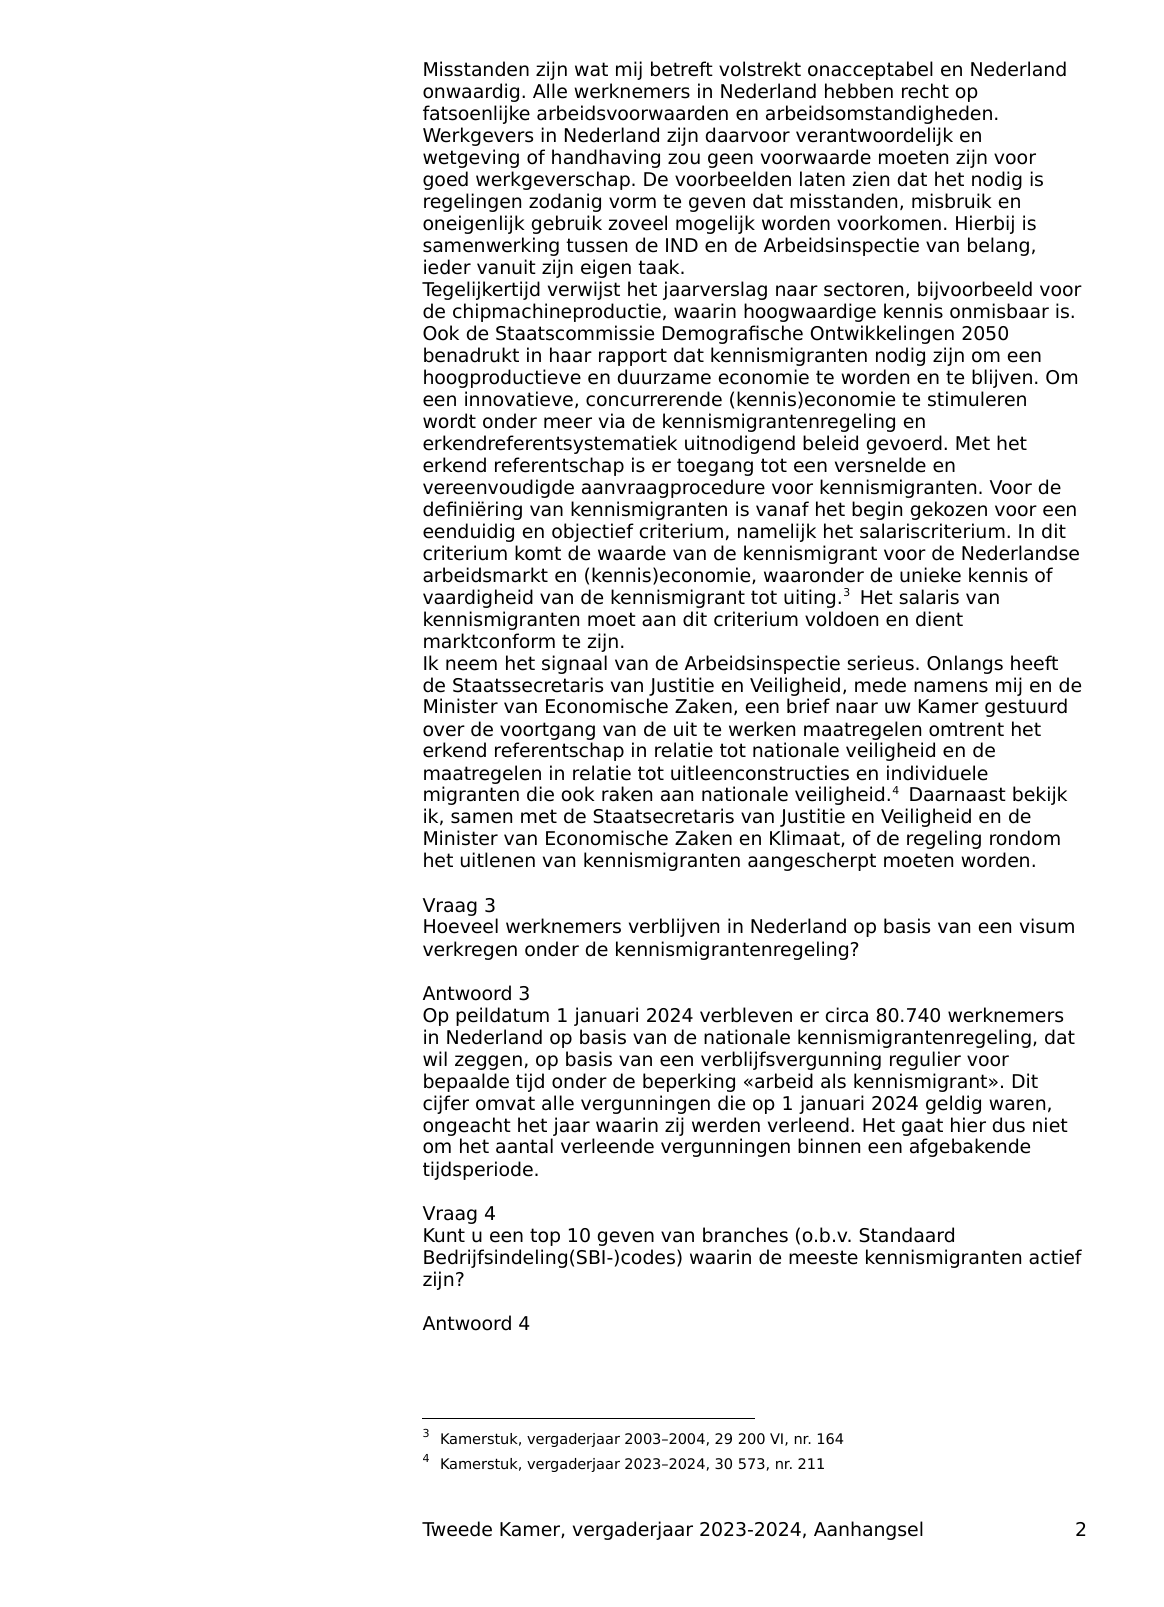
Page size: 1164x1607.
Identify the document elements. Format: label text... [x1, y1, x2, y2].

text Kamerstuk, vergaderjaar 2003–2004, 29 200 VI, nr. 164 [422, 1427, 1087, 1449]
text Antwoord 4 [422, 1313, 1087, 1335]
text Ik neem het signaal van de Arbeidsinspectie serieus. Onlangs heeft de Staatssecretaris van Justitie en Veiligheid, mede namens mij en de Minister van Economische Zaken, een brief naar uw Kamer gestuurd over de voortgang van de uit te werken maatregelen omtrent het erkend referentschap in relatie tot nationale veiligheid en de maatregelen in relatie tot uitleenconstructies en individuele migranten die ook raken aan nationale veiligheid. Daarnaast bekijk ik, samen met de Staatsecretaris van Justitie en Veiligheid en de Minister van Economische Zaken en Klimaat, of de regeling rondom het uitlenen van kennismigranten aangescherpt moeten worden. [422, 652, 1087, 872]
text Kunt u een top 10 geven van branches (o.b.v. Standaard Bedrijfsindeling(SBI-)codes) waarin de meeste kennismigranten actief zijn? [422, 1224, 1087, 1291]
text Op peildatum 1 januari 2024 verbleven er circa 80.740 werknemers in Nederland op basis van de nationale kennismigrantenregeling, dat wil zeggen, op basis van een verblijfsvergunning regulier voor bepaalde tijd onder de beperking «arbeid als kennismigrant». Dit cijfer omvat alle vergunningen die op 1 januari 2024 geldig waren, ongeacht het jaar waarin zij werden verleend. Het gaat hier dus niet om het aantal verleende vergunningen binnen een afgebakende tijdsperiode. [422, 1004, 1087, 1180]
text Vraag 4 [422, 1203, 1087, 1224]
text Kamerstuk, vergaderjaar 2023–2024, 30 573, nr. 211 [422, 1452, 1087, 1474]
text Vraag 3 [422, 894, 1087, 916]
text Hoeveel werknemers verblijven in Nederland op basis van een visum verkregen onder de kennismigrantenregeling? [422, 916, 1087, 960]
text Misstanden zijn wat mij betreft volstrekt onacceptabel en Nederland onwaardig. Alle werknemers in Nederland hebben recht op fatsoenlijke arbeidsvoorwaarden en arbeidsomstandigheden. Werkgevers in Nederland zijn daarvoor verantwoordelijk en wetgeving of handhaving zou geen voorwaarde moeten zijn voor goed werkgeverschap. De voorbeelden laten zien dat het nodig is regelingen zodanig vorm te geven dat misstanden, misbruik en oneigenlijk gebruik zoveel mogelijk worden voorkomen. Hierbij is samenwerking tussen de IND en de Arbeidsinspectie van belang, ieder vanuit zijn eigen taak. [422, 59, 1087, 279]
text Antwoord 3 [422, 983, 1087, 1004]
text Tegelijkertijd verwijst het jaarverslag naar sectoren, bijvoorbeeld voor de chipmachineproductie, waarin hoogwaardige kennis onmisbaar is. Ook de Staatscommissie Demografische Ontwikkelingen 2050 benadrukt in haar rapport dat kennismigranten nodig zijn om een hoogproductieve en duurzame economie te worden en te blijven. Om een innovatieve, concurrerende (kennis)economie te stimuleren wordt onder meer via de kennismigrantenregeling en erkendreferentsystematiek uitnodigend beleid gevoerd. Met het erkend referentschap is er toegang tot een versnelde en vereenvoudigde aanvraagprocedure voor kennismigranten. Voor de definiëring van kennismigranten is vanaf het begin gekozen voor een eenduidig en objectief criterium, namelijk het salariscriterium. In dit criterium komt de waarde van de kennismigrant voor de Nederlandse arbeidsmarkt en (kennis)economie, waaronder de unieke kennis of vaardigheid van de kennismigrant tot uiting. Het salaris van kennismigranten moet aan dit criterium voldoen en dient marktconform te zijn. [422, 279, 1087, 652]
